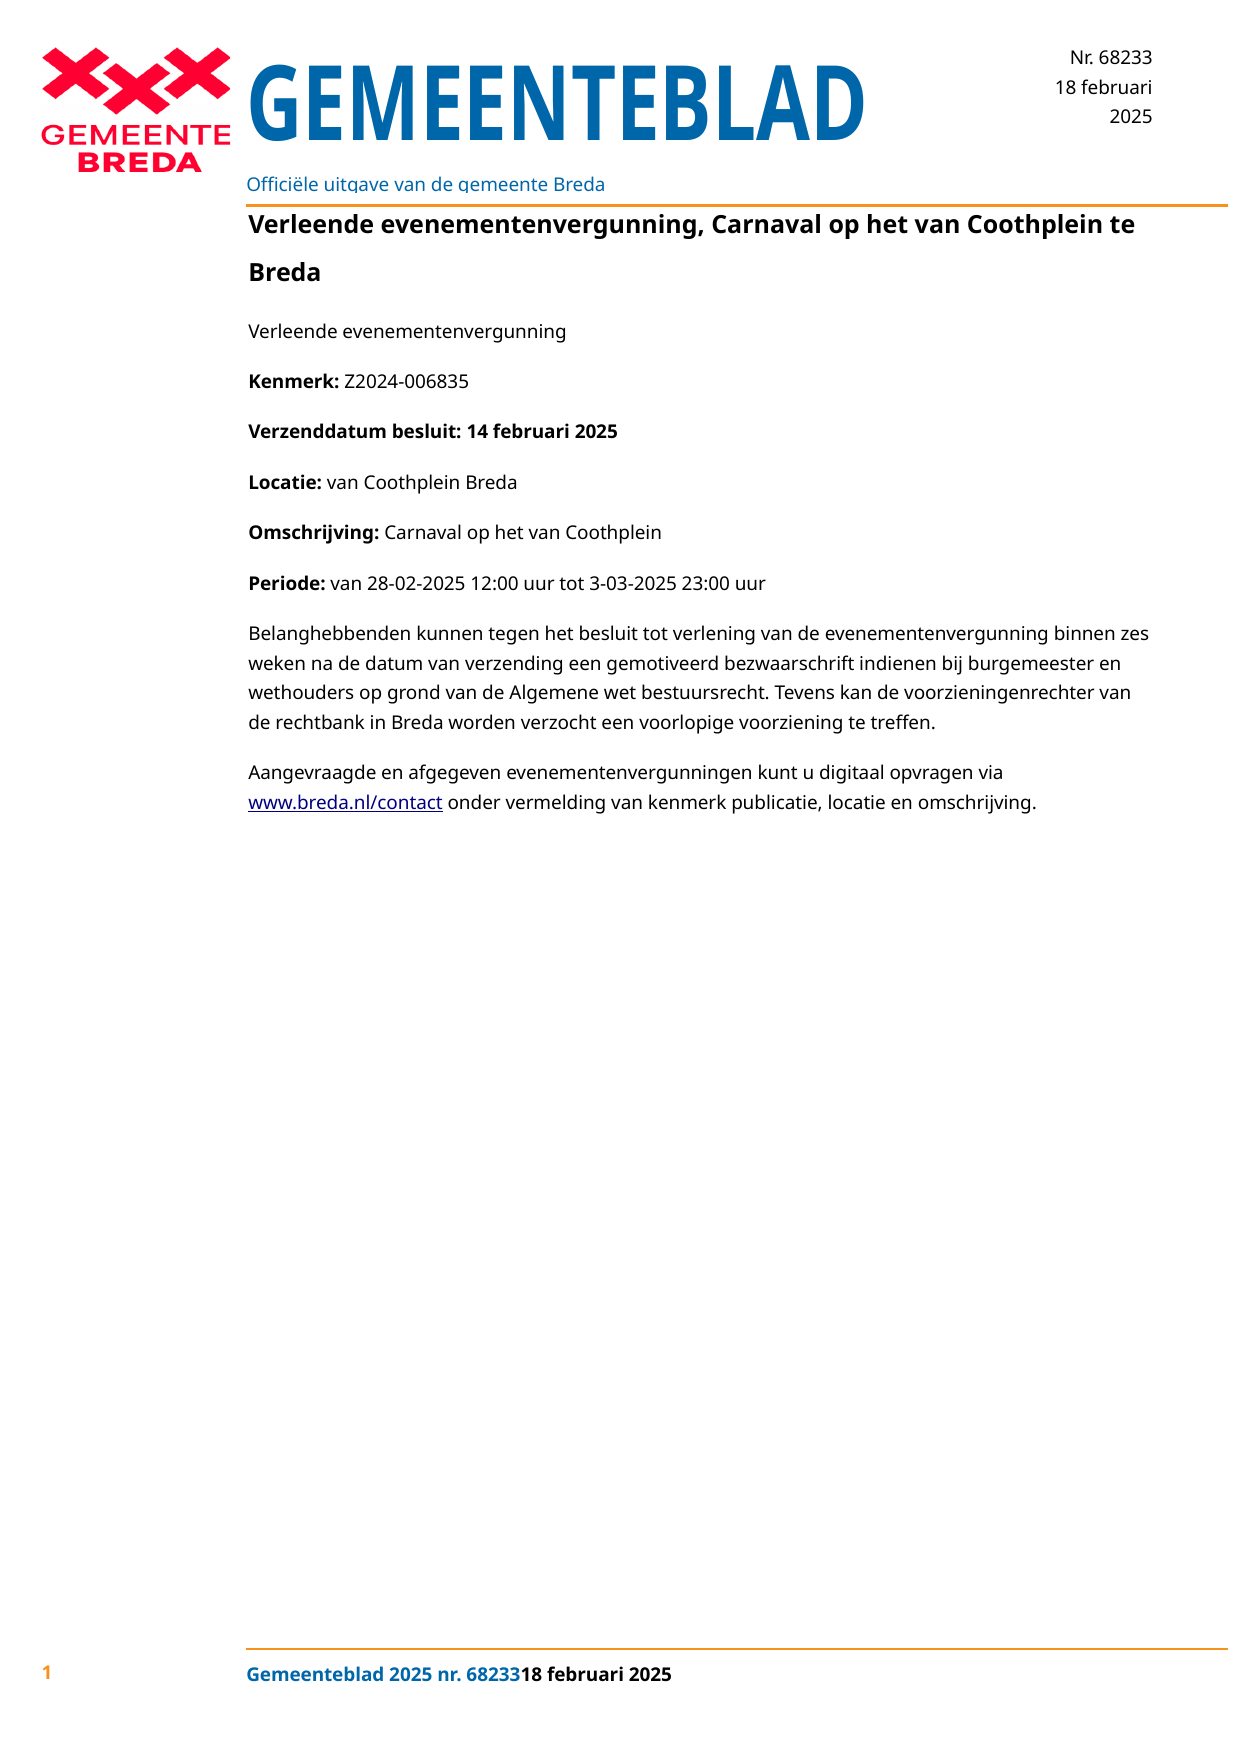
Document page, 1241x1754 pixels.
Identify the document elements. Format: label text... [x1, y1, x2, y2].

text Belanghebbenden kunnen tegen het besluit tot verlening van de evenementenvergunning binnen zes weken na de datum van verzending een gemotiveerd bezwaarschrift indienen bij burgemeester en wethouders op grond van de Algemene wet bestuursrecht. Tevens kan de voorzieningenrechter van de rechtbank in Breda worden verzocht een voorlopige voorziening te treffen. [248, 620, 1152, 735]
text Periode: van 28-02-2025 12:00 uur tot 3-03-2025 23:00 uur [248, 570, 1152, 596]
text Verleende evenementenvergunning, Carnaval op het van Coothplein te Breda [248, 207, 1152, 288]
text Omschrijving: Carnaval op het van Coothplein [248, 519, 1152, 545]
picture [41, 47, 231, 172]
text Verzenddatum besluit: 14 februari 2025 [248, 419, 1152, 444]
text Kenmerk: Z2024-006835 [248, 368, 1152, 394]
text Locatie: van Coothplein Breda [248, 469, 1152, 495]
text Aangevraagde en afgegeven evenementenvergunningen kunt u digitaal opvragen via www.breda.nl/contact onder vermelding van kenmerk publicatie, locatie en omschrijving. [248, 759, 1152, 815]
text Verleende evenementenvergunning [248, 318, 1152, 344]
